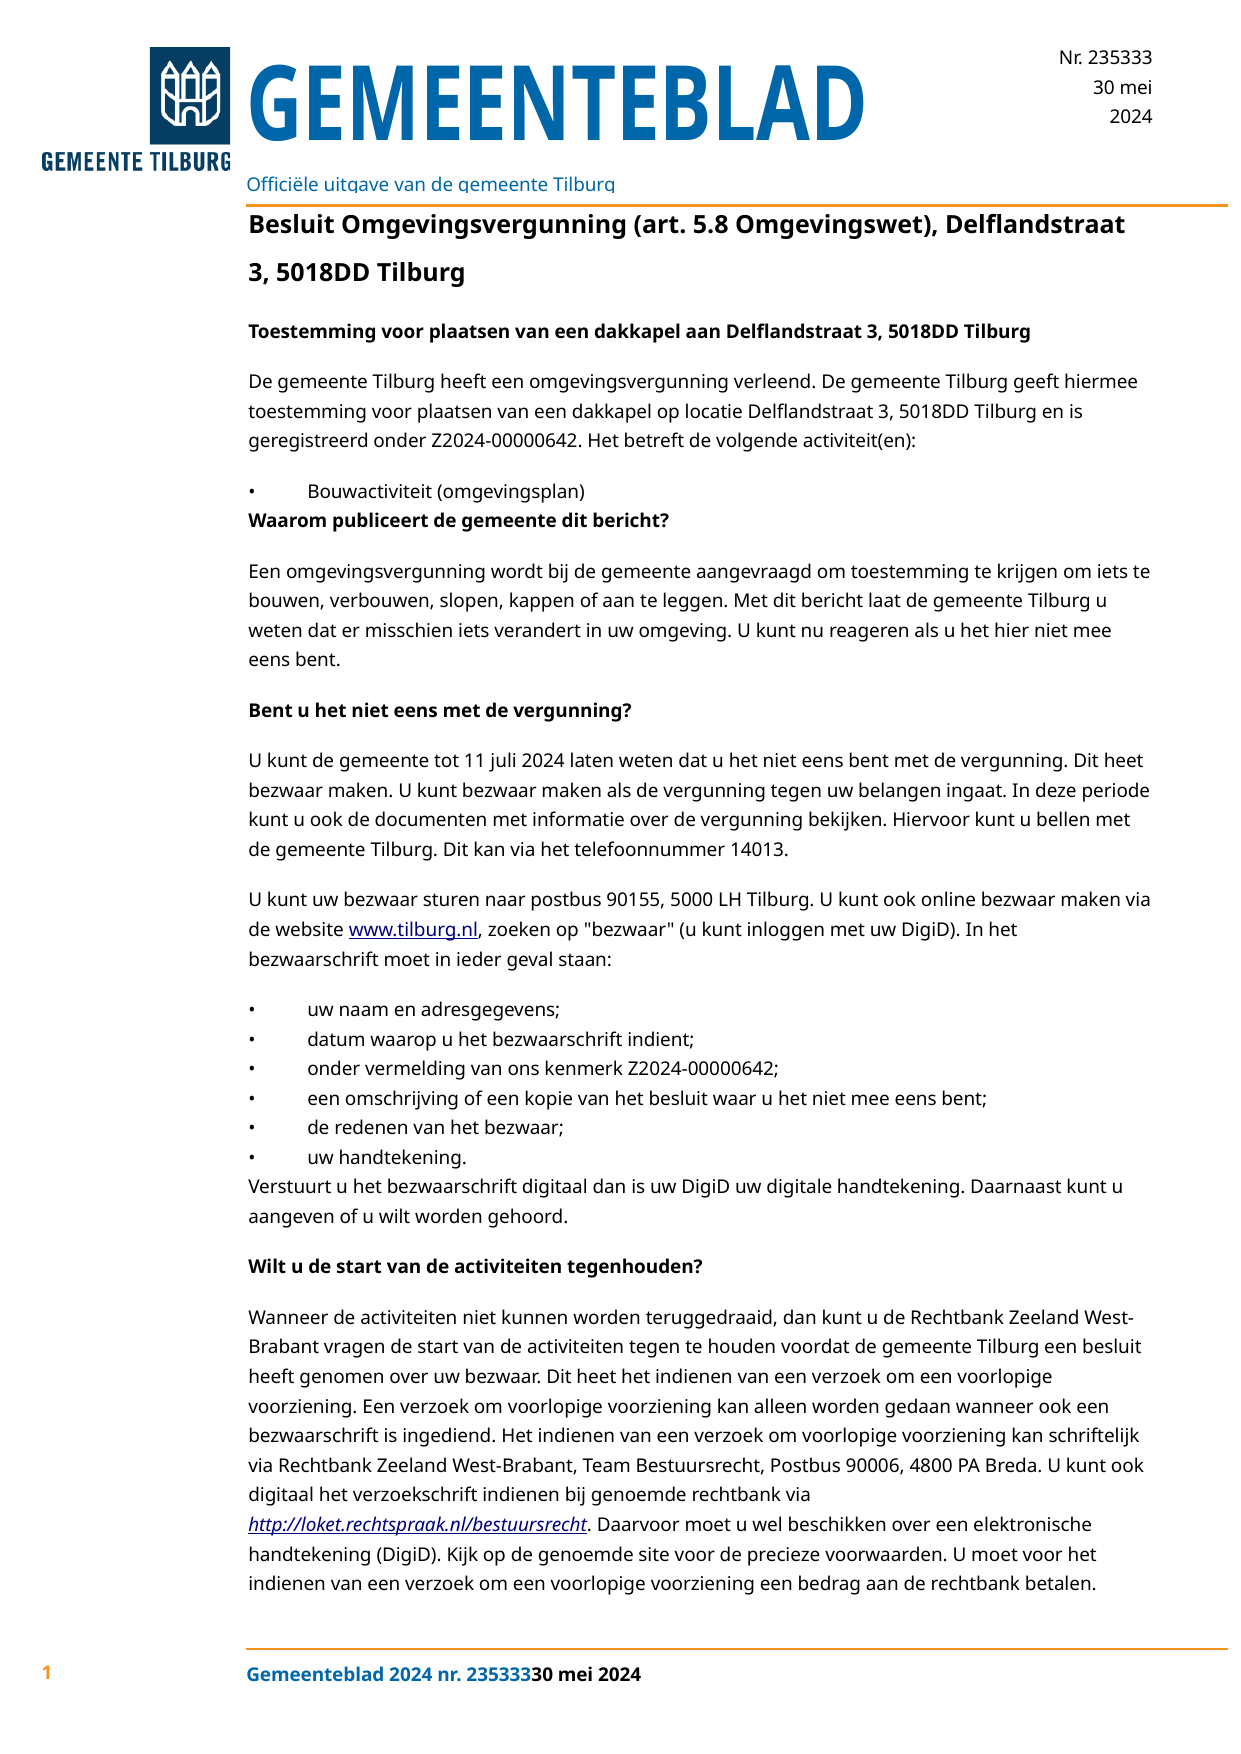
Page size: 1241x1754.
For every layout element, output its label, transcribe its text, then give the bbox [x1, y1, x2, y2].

text Wanneer de activiteiten niet kunnen worden teruggedraaid, dan kunt u de Rechtbank Zeeland West-Brabant vragen de start van de activiteiten tegen te houden voordat de gemeente Tilburg een besluit heeft genomen over uw bezwaar. Dit heet het indienen van een verzoek om een voorlopige voorziening. Een verzoek om voorlopige voorziening kan alleen worden gedaan wanneer ook een bezwaarschrift is ingediend. Het indienen van een verzoek om voorlopige voorziening kan schriftelijk via Rechtbank Zeeland West-Brabant, Team Bestuursrecht, Postbus 90006, 4800 PA Breda. U kunt ook digitaal het verzoekschrift indienen bij genoemde rechtbank via http://loket.rechtspraak.nl/bestuursrecht. Daarvoor moet u wel beschikken over een elektronische handtekening (DigiD). Kijk op de genoemde site voor de precieze voorwaarden. U moet voor het indienen van een verzoek om een voorlopige voorziening een bedrag aan de rechtbank betalen. [248, 1304, 1152, 1596]
list een omschrijving of een kopie van het besluit waar u het niet mee eens bent; [248, 1085, 1152, 1111]
list uw naam en adresgegevens; [248, 996, 1152, 1022]
text Wilt u de start van de activiteiten tegenhouden? [248, 1254, 1152, 1279]
text Besluit Omgevingsvergunning (art. 5.8 Omgevingswet), Delflandstraat 3, 5018DD Tilburg [248, 207, 1152, 288]
picture [41, 47, 231, 172]
text Verstuurt u het bezwaarschrift digitaal dan is uw DigiD uw digitale handtekening. Daarnaast kunt u aangeven of u wilt worden gehoord. [248, 1174, 1152, 1229]
text Toestemming voor plaatsen van een dakkapel aan Delflandstraat 3, 5018DD Tilburg [248, 318, 1152, 344]
text Bent u het niet eens met de vergunning? [248, 697, 1152, 723]
text U kunt uw bezwaar sturen naar postbus 90155, 5000 LH Tilburg. U kunt ook online bezwaar maken via de website www.tilburg.nl, zoeken op "bezwaar" (u kunt inloggen met uw DigiD). In het bezwaarschrift moet in ieder geval staan: [248, 887, 1152, 972]
list uw handtekening. [248, 1144, 1152, 1170]
list Bouwactiviteit (omgevingsplan) [248, 478, 1152, 504]
list datum waarop u het bezwaarschrift indient; [248, 1026, 1152, 1052]
text U kunt de gemeente tot 11 juli 2024 laten weten dat u het niet eens bent met de vergunning. Dit heet bezwaar maken. U kunt bezwaar maken als de vergunning tegen uw belangen ingaat. In deze periode kunt u ook de documenten met informatie over de vergunning bekijken. Hiervoor kunt u bellen met de gemeente Tilburg. Dit kan via het telefoonnummer 14013. [248, 747, 1152, 862]
text Een omgevingsvergunning wordt bij de gemeente aangevraagd om toestemming te krijgen om iets te bouwen, verbouwen, slopen, kappen of aan te leggen. Met dit bericht laat de gemeente Tilburg u weten dat er misschien iets verandert in uw omgeving. U kunt nu reageren als u het hier niet mee eens bent. [248, 558, 1152, 672]
text Waarom publiceert de gemeente dit bericht? [248, 507, 1152, 533]
list de redenen van het bezwaar; [248, 1114, 1152, 1140]
list onder vermelding van ons kenmerk Z2024-00000642; [248, 1055, 1152, 1081]
text De gemeente Tilburg heeft een omgevingsvergunning verleend. De gemeente Tilburg geeft hiermee toestemming voor plaatsen van een dakkapel op locatie Delflandstraat 3, 5018DD Tilburg en is geregistreerd onder Z2024-00000642. Het betreft de volgende activiteit(en): [248, 368, 1152, 453]
